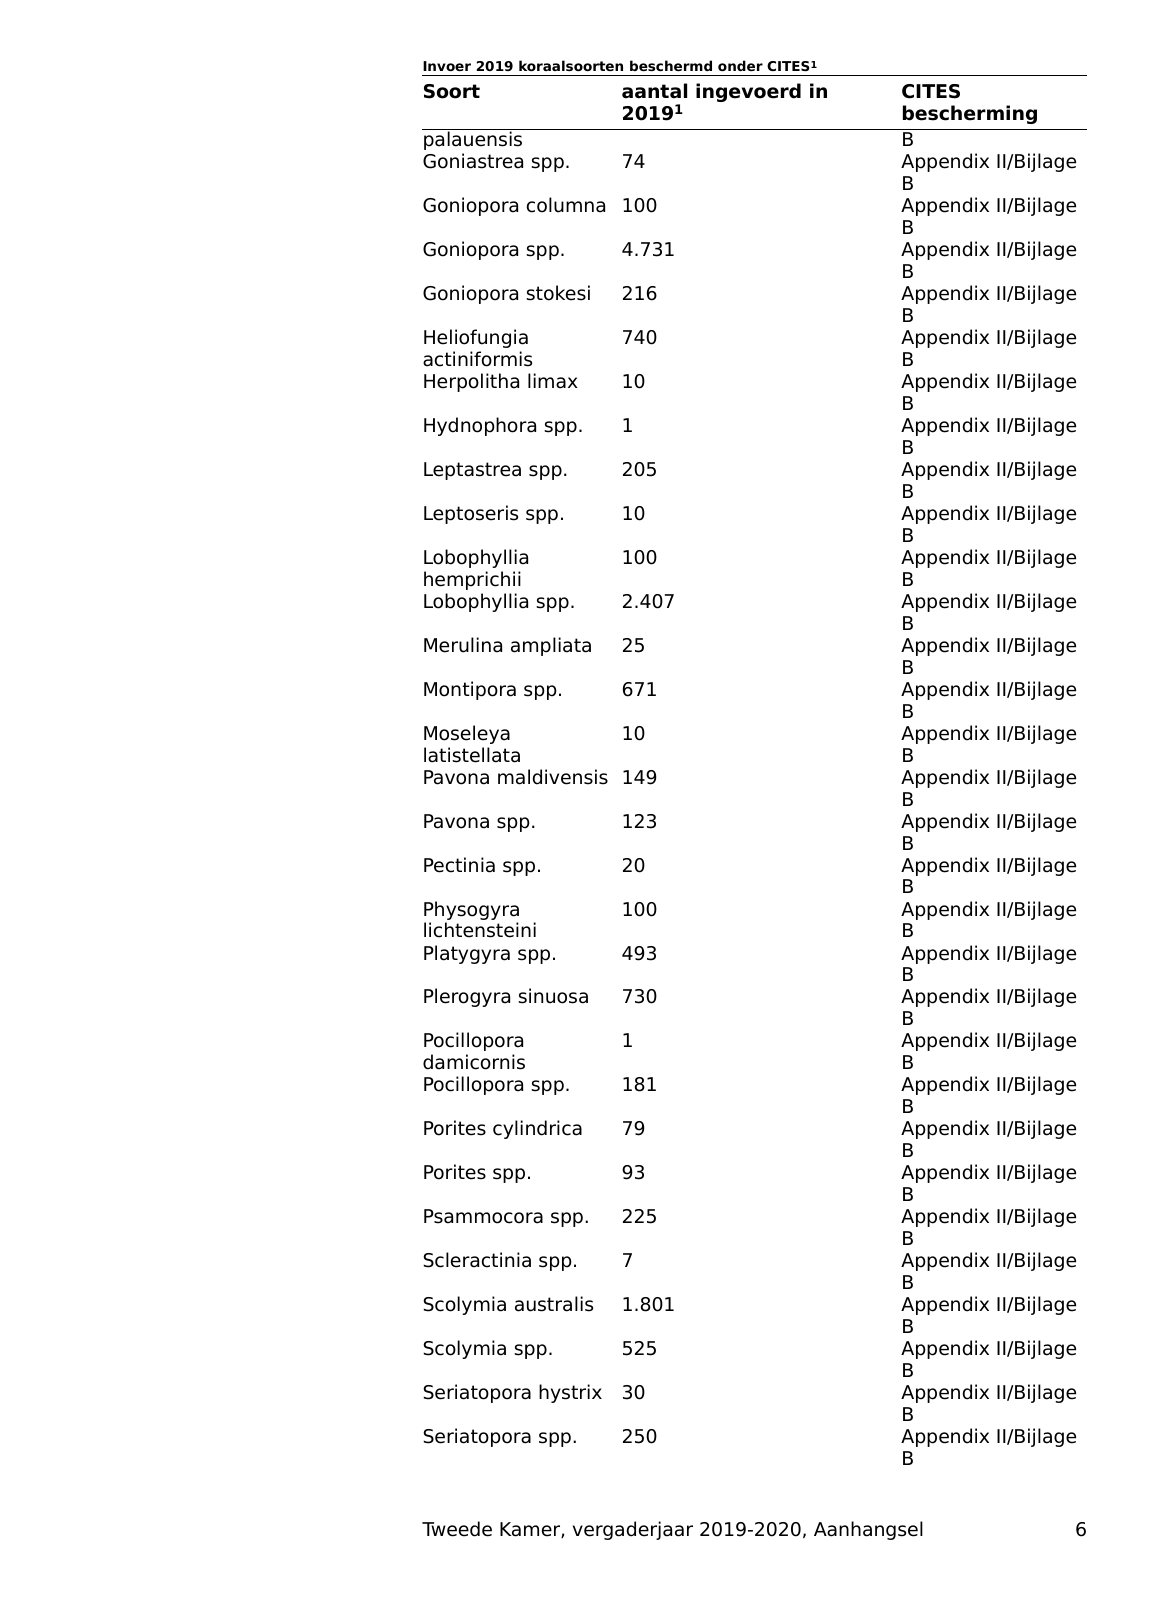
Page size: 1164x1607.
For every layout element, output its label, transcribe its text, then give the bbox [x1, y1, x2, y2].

table_cell Pavona spp. [422, 811, 615, 854]
table_cell 74 [615, 151, 895, 195]
table_cell Scleractinia spp. [422, 1250, 615, 1294]
table_cell Scolymia spp. [422, 1338, 615, 1382]
table_cell Pectinia spp. [422, 855, 615, 898]
table_cell Appendix II/Bijlage B [895, 195, 1087, 239]
table_cell Pocillopora damicornis [422, 1030, 615, 1074]
table_cell Appendix II/Bijlage B [895, 547, 1087, 591]
table_cell Psammocora spp. [422, 1206, 615, 1250]
table_cell 100 [615, 195, 895, 239]
table_cell 181 [615, 1074, 895, 1118]
table_cell Goniastrea spp. [422, 151, 615, 195]
table_cell 493 [615, 943, 895, 986]
table_cell 4.731 [615, 239, 895, 283]
table_cell Appendix II/Bijlage B [895, 1294, 1087, 1338]
table_cell 149 [615, 767, 895, 811]
table_cell Porites spp. [422, 1162, 615, 1206]
table_cell Goniopora stokesi [422, 283, 615, 327]
table_cell 10 [615, 371, 895, 415]
table_cell 10 [615, 503, 895, 547]
table_cell Soort [422, 76, 615, 129]
table_cell 1 [615, 1030, 895, 1074]
table_cell Appendix II/Bijlage B [895, 283, 1087, 327]
table_cell 671 [615, 679, 895, 723]
table_cell 225 [615, 1206, 895, 1250]
table_cell Appendix II/Bijlage B [895, 899, 1087, 942]
table_cell B [895, 130, 1087, 151]
table_cell Lobophyllia hemprichii [422, 547, 615, 591]
table_cell Appendix II/Bijlage B [895, 855, 1087, 898]
table_cell 2.407 [615, 591, 895, 635]
table_cell 205 [615, 459, 895, 503]
table_cell Leptoseris spp. [422, 503, 615, 547]
table_cell Appendix II/Bijlage B [895, 1250, 1087, 1294]
table_cell Leptastrea spp. [422, 459, 615, 503]
table_cell 7 [615, 1250, 895, 1294]
table_cell Appendix II/Bijlage B [895, 679, 1087, 723]
table_cell Pavona maldivensis [422, 767, 615, 811]
table_cell Appendix II/Bijlage B [895, 239, 1087, 283]
table_cell Merulina ampliata [422, 635, 615, 679]
table_cell 730 [615, 986, 895, 1030]
table_cell Appendix II/Bijlage B [895, 503, 1087, 547]
table_cell Appendix II/Bijlage B [895, 459, 1087, 503]
table_cell 100 [615, 547, 895, 591]
table_cell Appendix II/Bijlage B [895, 1206, 1087, 1250]
table_cell 100 [615, 899, 895, 942]
table_cell Platygyra spp. [422, 943, 615, 986]
table_cell Appendix II/Bijlage B [895, 635, 1087, 679]
table_cell Appendix II/Bijlage B [895, 1426, 1087, 1470]
table_cell Heliofungia actiniformis [422, 327, 615, 371]
table_cell Appendix II/Bijlage B [895, 986, 1087, 1030]
table_cell Appendix II/Bijlage B [895, 811, 1087, 854]
table_cell 1.801 [615, 1294, 895, 1338]
table_cell Plerogyra sinuosa [422, 986, 615, 1030]
table_cell Lobophyllia spp. [422, 591, 615, 635]
table_cell aantal ingevoerd in 20191 [615, 76, 895, 129]
table_cell Goniopora columna [422, 195, 615, 239]
table_cell Appendix II/Bijlage B [895, 1074, 1087, 1118]
table_cell 1 [615, 415, 895, 459]
table_cell Appendix II/Bijlage B [895, 723, 1087, 767]
table_cell Scolymia australis [422, 1294, 615, 1338]
table_cell Appendix II/Bijlage B [895, 591, 1087, 635]
table_cell Seriatopora spp. [422, 1426, 615, 1470]
table_cell palauensis [422, 130, 615, 151]
table_cell 79 [615, 1118, 895, 1162]
table_cell 25 [615, 635, 895, 679]
table_cell Hydnophora spp. [422, 415, 615, 459]
table_cell 740 [615, 327, 895, 371]
table_cell 93 [615, 1162, 895, 1206]
table_cell Appendix II/Bijlage B [895, 1162, 1087, 1206]
table_cell 30 [615, 1382, 895, 1426]
table_cell [615, 130, 895, 151]
table_cell Goniopora spp. [422, 239, 615, 283]
table_cell Seriatopora hystrix [422, 1382, 615, 1426]
table_cell 250 [615, 1426, 895, 1470]
table_cell Physogyra lichtensteini [422, 899, 615, 942]
table_cell 20 [615, 855, 895, 898]
table_cell Appendix II/Bijlage B [895, 767, 1087, 811]
table_cell Appendix II/Bijlage B [895, 371, 1087, 415]
table_cell Porites cylindrica [422, 1118, 615, 1162]
table_cell CITES bescherming [895, 76, 1087, 129]
table_cell 123 [615, 811, 895, 854]
table_cell Appendix II/Bijlage B [895, 943, 1087, 986]
table_cell 525 [615, 1338, 895, 1382]
table_cell 10 [615, 723, 895, 767]
table_cell 216 [615, 283, 895, 327]
table_header Invoer 2019 koraalsoorten beschermd onder CITES1 [422, 59, 1087, 75]
table_cell Appendix II/Bijlage B [895, 151, 1087, 195]
table_cell Pocillopora spp. [422, 1074, 615, 1118]
table_cell Appendix II/Bijlage B [895, 1338, 1087, 1382]
table_cell Herpolitha limax [422, 371, 615, 415]
table_cell Moseleya latistellata [422, 723, 615, 767]
table_cell Montipora spp. [422, 679, 615, 723]
table_cell Appendix II/Bijlage B [895, 1382, 1087, 1426]
table_cell Appendix II/Bijlage B [895, 1030, 1087, 1074]
table_cell Appendix II/Bijlage B [895, 1118, 1087, 1162]
table_cell Appendix II/Bijlage B [895, 327, 1087, 371]
table_cell Appendix II/Bijlage B [895, 415, 1087, 459]
